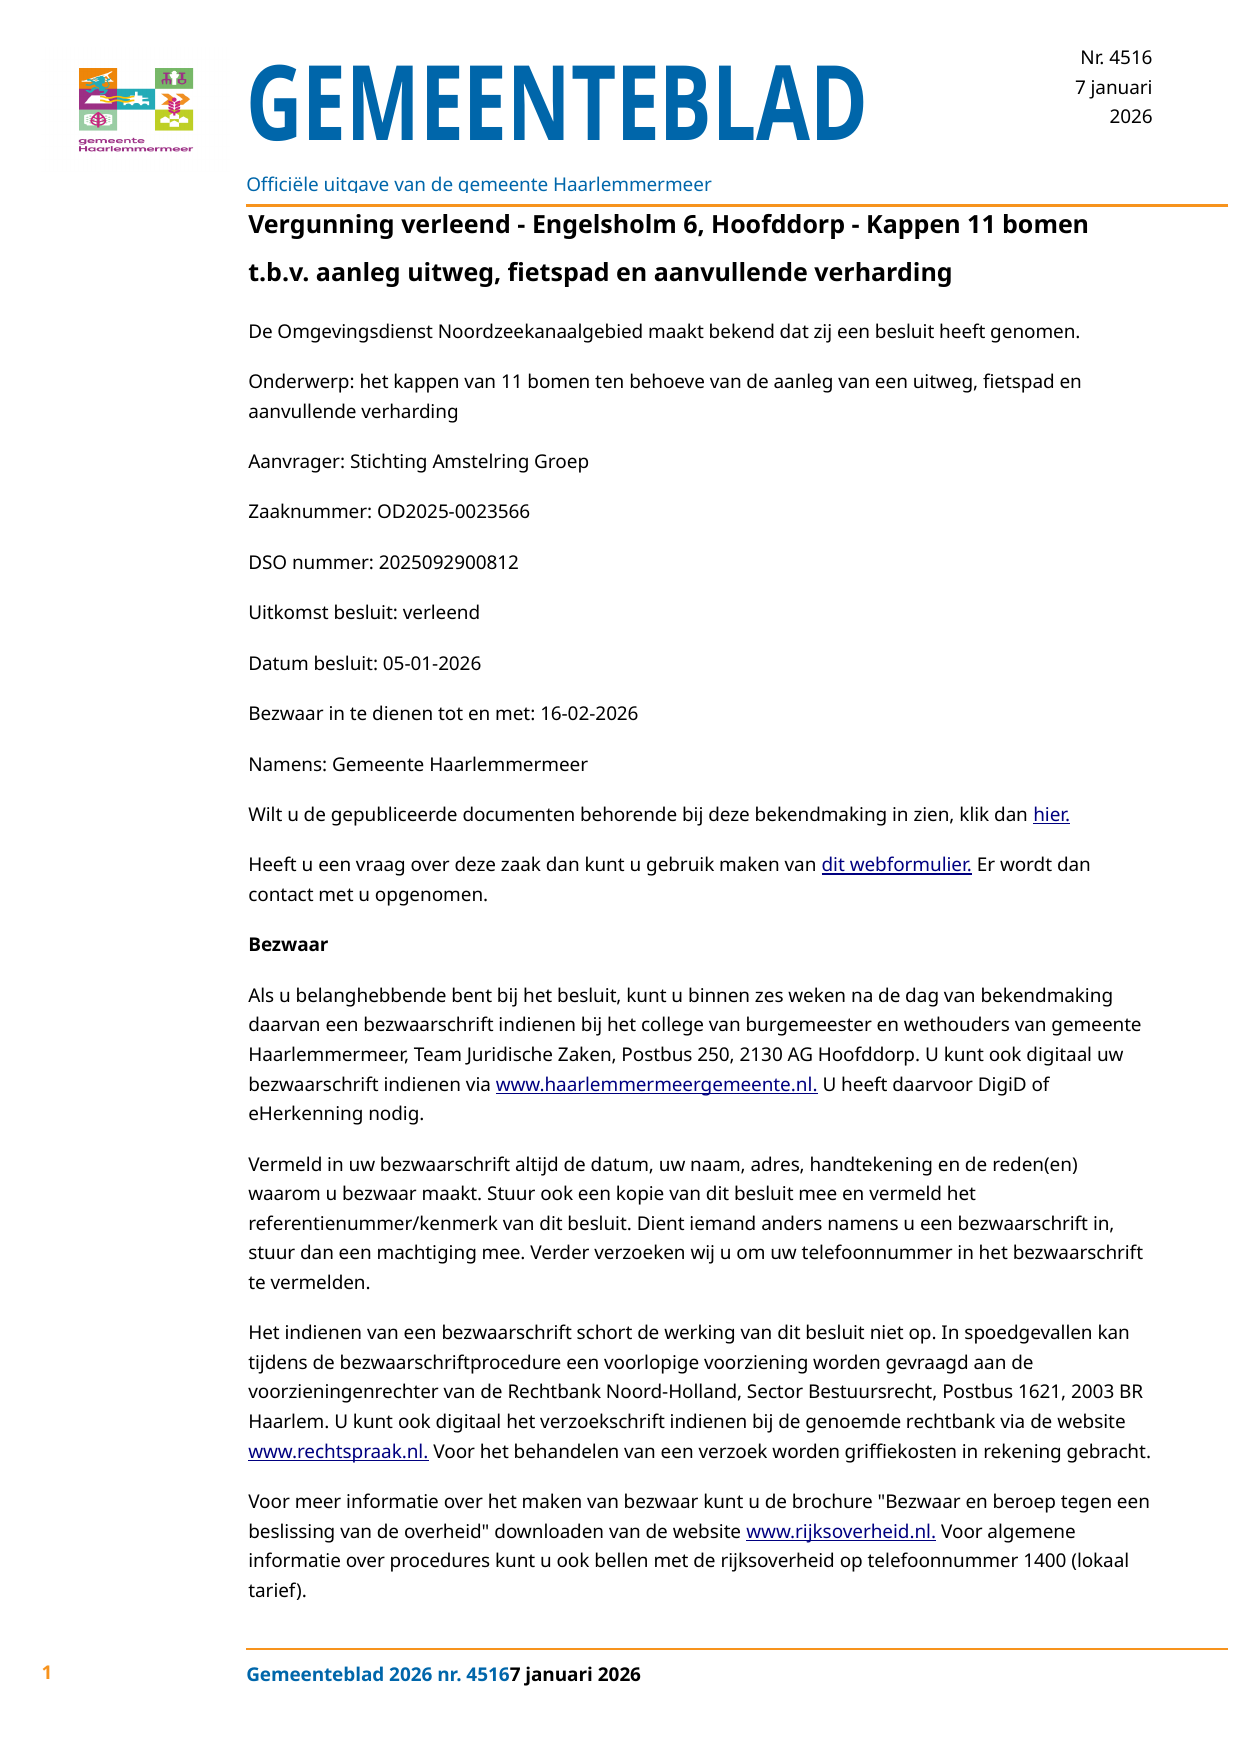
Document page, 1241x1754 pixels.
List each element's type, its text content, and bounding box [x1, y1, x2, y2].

text Voor meer informatie over het maken van bezwaar kunt u de brochure "Bezwaar en beroep tegen een beslissing van de overheid" downloaden van de website www.rijksoverheid.nl. Voor algemene informatie over procedures kunt u ook bellen met de rijksoverheid op telefoonnummer 1400 (lokaal tarief). [248, 1488, 1152, 1603]
text Uitkomst besluit: verleend [248, 599, 1152, 625]
text Zaaknummer: OD2025-0023566 [248, 499, 1152, 524]
text Namens: Gemeente Haarlemmermeer [248, 751, 1152, 777]
text DSO nummer: 2025092900812 [248, 549, 1152, 575]
text Aanvrager: Stichting Amstelring Groep [248, 448, 1152, 474]
text Heeft u een vraag over deze zaak dan kunt u gebruik maken van dit webformulier. Er wordt dan contact met u opgenomen. [248, 852, 1152, 907]
text Vermeld in uw bezwaarschrift altijd de datum, uw naam, adres, handtekening en de reden(en) waarom u bezwaar maakt. Stuur ook een kopie van dit besluit mee en vermeld het referentienummer/kenmerk van dit besluit. Dient iemand anders namens u een bezwaarschrift in, stuur dan een machtiging mee. Verder verzoeken wij u om uw telefoonnummer in het bezwaarschrift te vermelden. [248, 1151, 1152, 1295]
text Bezwaar [248, 932, 1152, 957]
picture [41, 47, 231, 172]
text Onderwerp: het kappen van 11 bomen ten behoeve van de aanleg van een uitweg, fietspad en aanvullende verharding [248, 368, 1152, 424]
text Wilt u de gepubliceerde documenten behorende bij deze bekendmaking in zien, klik dan hier. [248, 801, 1152, 827]
text Bezwaar in te dienen tot en met: 16-02-2026 [248, 700, 1152, 726]
text De Omgevingsdienst Noordzeekanaalgebied maakt bekend dat zij een besluit heeft genomen. [248, 318, 1152, 344]
text Als u belanghebbende bent bij het besluit, kunt u binnen zes weken na de dag van bekendmaking daarvan een bezwaarschrift indienen bij het college van burgemeester en wethouders van gemeente Haarlemmermeer, Team Juridische Zaken, Postbus 250, 2130 AG Hoofddorp. U kunt ook digitaal uw bezwaarschrift indienen via www.haarlemmermeergemeente.nl. U heeft daarvoor DigiD of eHerkenning nodig. [248, 982, 1152, 1126]
text Het indienen van een bezwaarschrift schort de werking van dit besluit niet op. In spoedgevallen kan tijdens de bezwaarschriftprocedure een voorlopige voorziening worden gevraagd aan de voorzieningenrechter van de Rechtbank Noord-Holland, Sector Bestuursrecht, Postbus 1621, 2003 BR Haarlem. U kunt ook digitaal het verzoekschrift indienen bij de genoemde rechtbank via de website www.rechtspraak.nl. Voor het behandelen van een verzoek worden griffiekosten in rekening gebracht. [248, 1319, 1152, 1464]
text Vergunning verleend - Engelsholm 6, Hoofddorp - Kappen 11 bomen t.b.v. aanleg uitweg, fietspad en aanvullende verharding [248, 207, 1152, 288]
text Datum besluit: 05-01-2026 [248, 650, 1152, 676]
